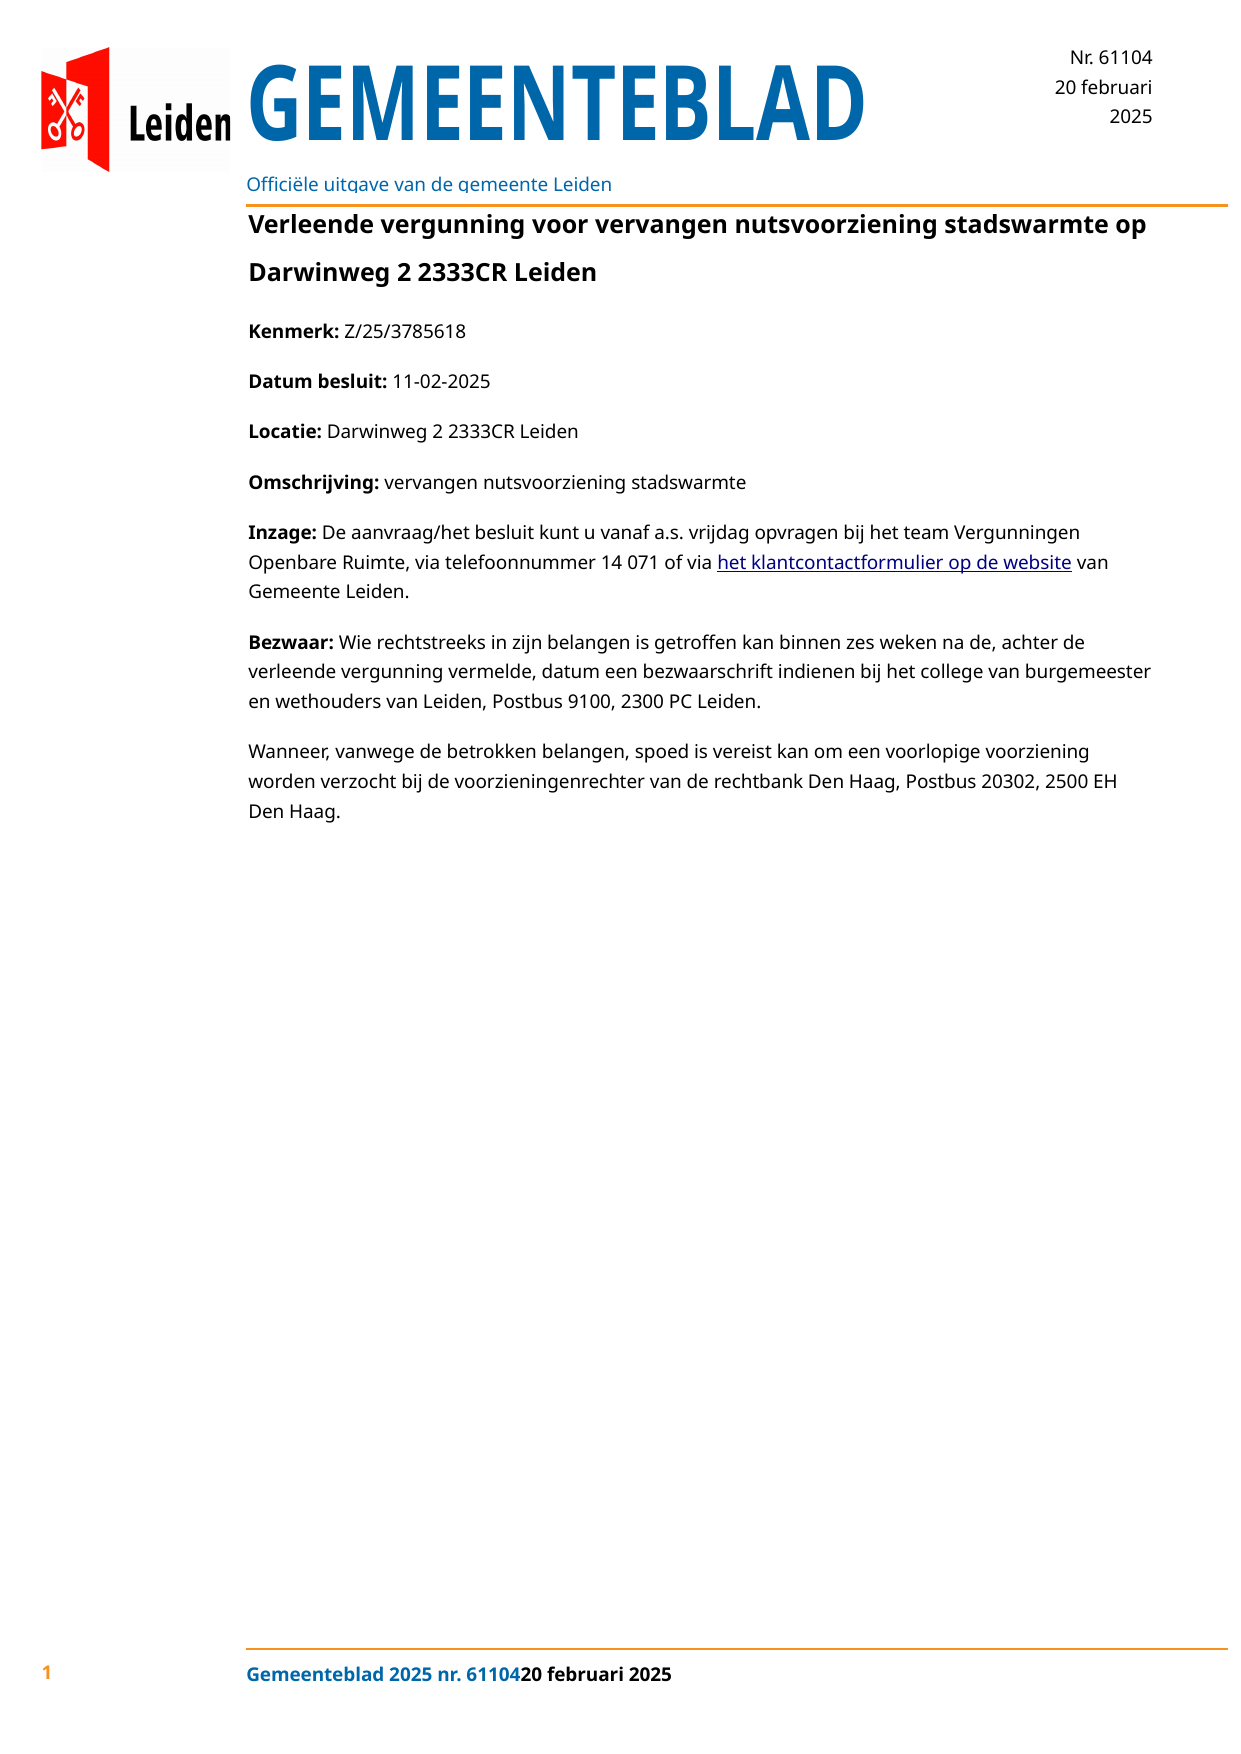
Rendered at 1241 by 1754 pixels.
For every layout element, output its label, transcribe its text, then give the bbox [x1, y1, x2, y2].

text Datum besluit: 11-02-2025 [248, 368, 1152, 394]
text Bezwaar: Wie rechtstreeks in zijn belangen is getroffen kan binnen zes weken na de, achter de verleende vergunning vermelde, datum een bezwaarschrift indienen bij het college van burgemeester en wethouders van Leiden, Postbus 9100, 2300 PC Leiden. [248, 629, 1152, 714]
text Verleende vergunning voor vervangen nutsvoorziening stadswarmte op Darwinweg 2 2333CR Leiden [248, 207, 1152, 288]
picture [41, 47, 231, 172]
text Locatie: Darwinweg 2 2333CR Leiden [248, 419, 1152, 444]
text Wanneer, vanwege de betrokken belangen, spoed is vereist kan om een voorlopige voorziening worden verzocht bij de voorzieningenrechter van de rechtbank Den Haag, Postbus 20302, 2500 EH Den Haag. [248, 739, 1152, 824]
text Kenmerk: Z/25/3785618 [248, 318, 1152, 344]
text Omschrijving: vervangen nutsvoorziening stadswarmte [248, 469, 1152, 495]
text Inzage: De aanvraag/het besluit kunt u vanaf a.s. vrijdag opvragen bij het team Vergunningen Openbare Ruimte, via telefoonnummer 14 071 of via het klantcontactformulier op de website van Gemeente Leiden. [248, 519, 1152, 604]
